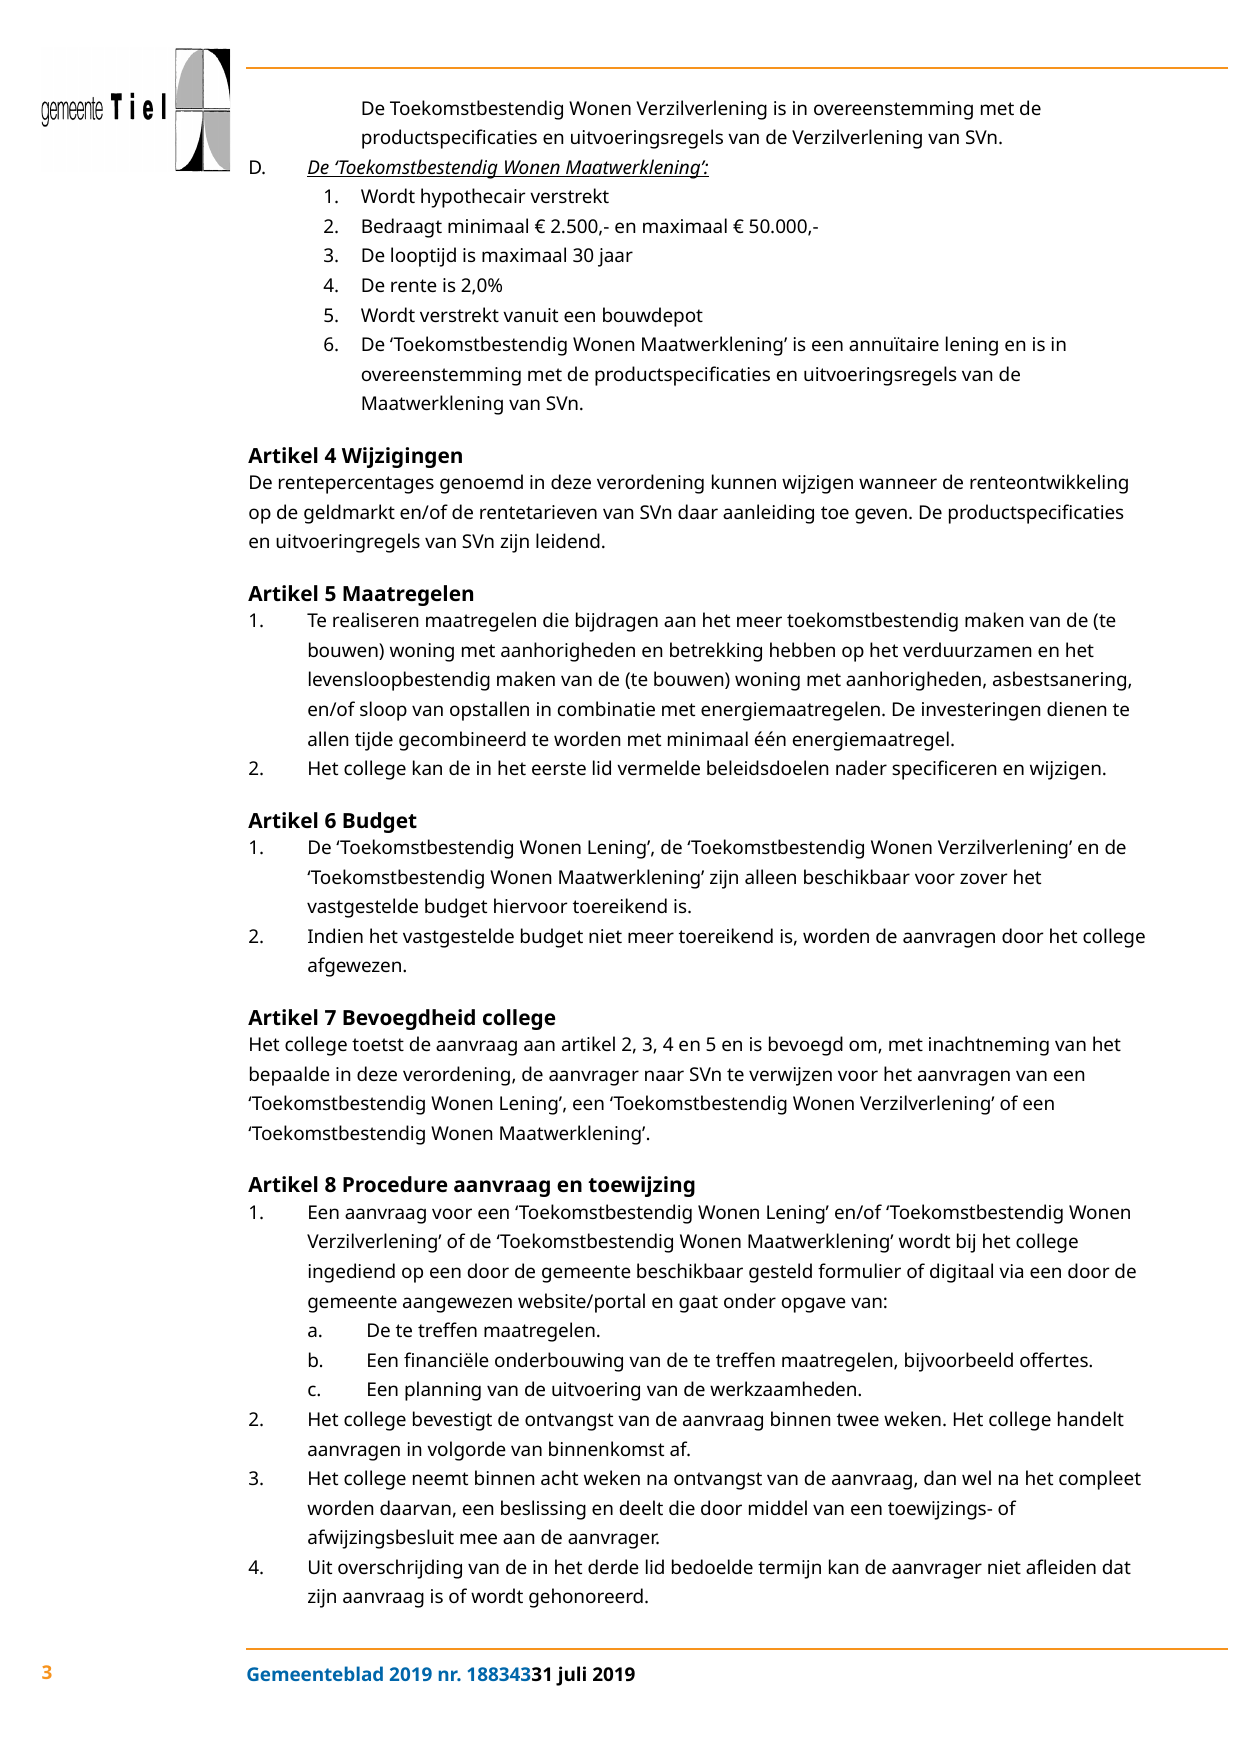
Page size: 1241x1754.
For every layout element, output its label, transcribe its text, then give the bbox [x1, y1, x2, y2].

text Artikel 4 Wijzigingen [248, 441, 1152, 469]
list De ‘Toekomstbestendig Wonen Maatwerklening’: [248, 154, 1152, 180]
list Te realiseren maatregelen die bijdragen aan het meer toekomstbestendig maken van de (te bouwen) woning met aanhorigheden en betrekking hebben op het verduurzamen en het levensloopbestendig maken van de (te bouwen) woning met aanhorigheden, asbestsanering, en/of sloop van opstallen in combinatie met energiemaatregelen. De investeringen dienen te allen tijde gecombineerd te worden met minimaal één energiemaatregel. [248, 607, 1152, 752]
list De te treffen maatregelen. [307, 1317, 1152, 1343]
list Een financiële onderbouwing van de te treffen maatregelen, bijvoorbeeld offertes. [307, 1347, 1152, 1373]
list Wordt verstrekt vanuit een bouwdepot [323, 302, 1152, 328]
list De ‘Toekomstbestendig Wonen Lening’, de ‘Toekomstbestendig Wonen Verzilverlening’ en de ‘Toekomstbestendig Wonen Maatwerklening’ zijn alleen beschikbaar voor zover het vastgestelde budget hiervoor toereikend is. [248, 834, 1152, 919]
list De Toekomstbestendig Wonen Verzilverlening is in overeenstemming met de productspecificaties en uitvoeringsregels van de Verzilverlening van SVn. [323, 95, 1152, 150]
text Artikel 6 Budget [248, 806, 1152, 834]
list De ‘Toekomstbestendig Wonen Maatwerklening’ is een annuïtaire lening en is in overeenstemming met de productspecificaties en uitvoeringsregels van de Maatwerklening van SVn. [323, 331, 1152, 416]
list Het college neemt binnen acht weken na ontvangst van de aanvraag, dan wel na het compleet worden daarvan, een beslissing en deelt die door middel van een toewijzings- of afwijzingsbesluit mee aan de aanvrager. [248, 1465, 1152, 1550]
text Artikel 7 Bevoegdheid college [248, 1003, 1152, 1031]
text Artikel 5 Maatregelen [248, 579, 1152, 607]
text De rentepercentages genoemd in deze verordening kunnen wijzigen wanneer de renteontwikkeling op de geldmarkt en/of de rentetarieven van SVn daar aanleiding toe geven. De productspecificaties en uitvoeringregels van SVn zijn leidend. [248, 469, 1152, 554]
list Uit overschrijding van de in het derde lid bedoelde termijn kan de aanvrager niet afleiden dat zijn aanvraag is of wordt gehonoreerd. [248, 1554, 1152, 1609]
list Bedraagt minimaal € 2.500,- en maximaal € 50.000,- [323, 213, 1152, 239]
list Een aanvraag voor een ‘Toekomstbestendig Wonen Lening’ en/of ‘Toekomstbestendig Wonen Verzilverlening’ of de ‘Toekomstbestendig Wonen Maatwerklening’ wordt bij het college ingediend op een door de gemeente beschikbaar gesteld formulier of digitaal via een door de gemeente aangewezen website/portal en gaat onder opgave van: [248, 1199, 1152, 1313]
list Het college kan de in het eerste lid vermelde beleidsdoelen nader specificeren en wijzigen. [248, 755, 1152, 781]
list De rente is 2,0% [323, 272, 1152, 298]
picture [41, 47, 231, 172]
text Het college toetst de aanvraag aan artikel 2, 3, 4 en 5 en is bevoegd om, met inachtneming van het bepaalde in deze verordening, de aanvrager naar SVn te verwijzen voor het aanvragen van een ‘Toekomstbestendig Wonen Lening’, een ‘Toekomstbestendig Wonen Verzilverlening’ of een ‘Toekomstbestendig Wonen Maatwerklening’. [248, 1031, 1152, 1146]
list Wordt hypothecair verstrekt [323, 183, 1152, 209]
list Een planning van de uitvoering van de werkzaamheden. [307, 1377, 1152, 1402]
list Indien het vastgestelde budget niet meer toereikend is, worden de aanvragen door het college afgewezen. [248, 923, 1152, 978]
list Het college bevestigt de ontvangst van de aanvraag binnen twee weken. Het college handelt aanvragen in volgorde van binnenkomst af. [248, 1406, 1152, 1461]
list De looptijd is maximaal 30 jaar [323, 243, 1152, 268]
text Artikel 8 Procedure aanvraag en toewijzing [248, 1171, 1152, 1199]
